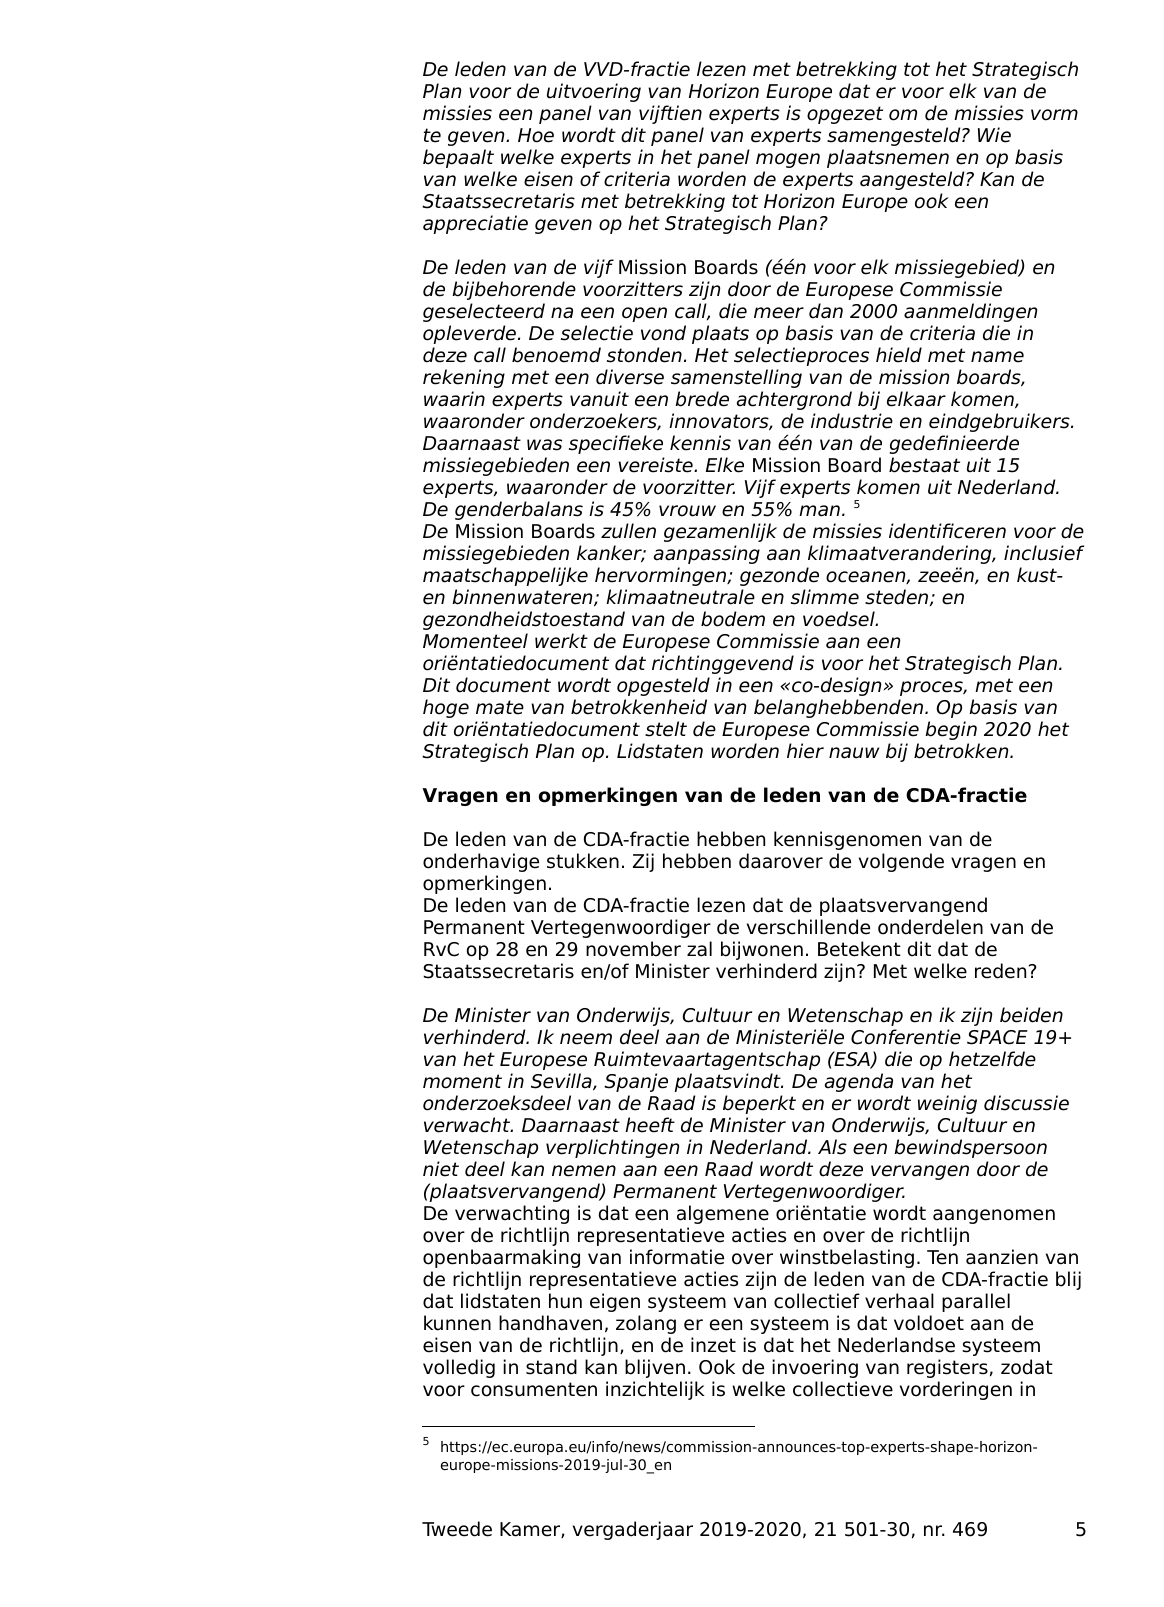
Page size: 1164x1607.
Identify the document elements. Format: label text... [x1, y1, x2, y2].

subtitle Vragen en opmerkingen van de leden van de CDA-fractie [422, 785, 1087, 807]
text Momenteel werkt de Europese Commissie aan een oriëntatiedocument dat richtinggevend is voor het Strategisch Plan. Dit document wordt opgesteld in een «co-design» proces, met een hoge mate van betrokkenheid van belanghebbenden. Op basis van dit oriëntatiedocument stelt de Europese Commissie begin 2020 het Strategisch Plan op. Lidstaten worden hier nauw bij betrokken. [422, 631, 1087, 763]
text De leden van de CDA-fractie lezen dat de plaatsvervangend Permanent Vertegenwoordiger de verschillende onderdelen van de RvC op 28 en 29 november zal bijwonen. Betekent dit dat de Staatssecretaris en/of Minister verhinderd zijn? Met welke reden? [422, 895, 1087, 983]
text De Minister van Onderwijs, Cultuur en Wetenschap en ik zijn beiden verhinderd. Ik neem deel aan de Ministeriële Conferentie SPACE 19+ van het Europese Ruimtevaartagentschap (ESA) die op hetzelfde moment in Sevilla, Spanje plaatsvindt. De agenda van het onderzoeksdeel van de Raad is beperkt en er wordt weinig discussie verwacht. Daarnaast heeft de Minister van Onderwijs, Cultuur en Wetenschap verplichtingen in Nederland. Als een bewindspersoon niet deel kan nemen aan een Raad wordt deze vervangen door de (plaatsvervangend) Permanent Vertegenwoordiger. [422, 1005, 1087, 1203]
text De leden van de VVD-fractie lezen met betrekking tot het Strategisch Plan voor de uitvoering van Horizon Europe dat er voor elk van de missies een panel van vijftien experts is opgezet om de missies vorm te geven. Hoe wordt dit panel van experts samengesteld? Wie bepaalt welke experts in het panel mogen plaatsnemen en op basis van welke eisen of criteria worden de experts aangesteld? Kan de Staatssecretaris met betrekking tot Horizon Europe ook een appreciatie geven op het Strategisch Plan? [422, 59, 1087, 235]
text De verwachting is dat een algemene oriëntatie wordt aangenomen over de richtlijn representatieve acties en over de richtlijn openbaarmaking van informatie over winstbelasting. Ten aanzien van de richtlijn representatieve acties zijn de leden van de CDA-fractie blij dat lidstaten hun eigen systeem van collectief verhaal parallel kunnen handhaven, zolang er een systeem is dat voldoet aan de eisen van de richtlijn, en de inzet is dat het Nederlandse systeem volledig in stand kan blijven. Ook de invoering van registers, zodat voor consumenten inzichtelijk is welke collectieve vorderingen in [422, 1203, 1087, 1401]
text De leden van de CDA-fractie hebben kennisgenomen van de onderhavige stukken. Zij hebben daarover de volgende vragen en opmerkingen. [422, 829, 1087, 895]
text De leden van de vijf Mission Boards (één voor elk missiegebied) en de bijbehorende voorzitters zijn door de Europese Commissie geselecteerd na een open call, die meer dan 2000 aanmeldingen opleverde. De selectie vond plaats op basis van de criteria die in deze call benoemd stonden. Het selectieproces hield met name rekening met een diverse samenstelling van de mission boards, waarin experts vanuit een brede achtergrond bij elkaar komen, waaronder onderzoekers, innovators, de industrie en eindgebruikers. Daarnaast was specifieke kennis van één van de gedefinieerde missiegebieden een vereiste. Elke Mission Board bestaat uit 15 experts, waaronder de voorzitter. Vijf experts komen uit Nederland. De genderbalans is 45% vrouw en 55% man. [422, 257, 1087, 521]
text https://ec.europa.eu/info/news/commission-announces-top-experts-shape-horizon-europe-missions-2019-jul-30_en [422, 1435, 1087, 1474]
text De Mission Boards zullen gezamenlijk de missies identificeren voor de missiegebieden kanker; aanpassing aan klimaatverandering, inclusief maatschappelijke hervormingen; gezonde oceanen, zeeën, en kust- en binnenwateren; klimaatneutrale en slimme steden; en gezondheidstoestand van de bodem en voedsel. [422, 521, 1087, 631]
